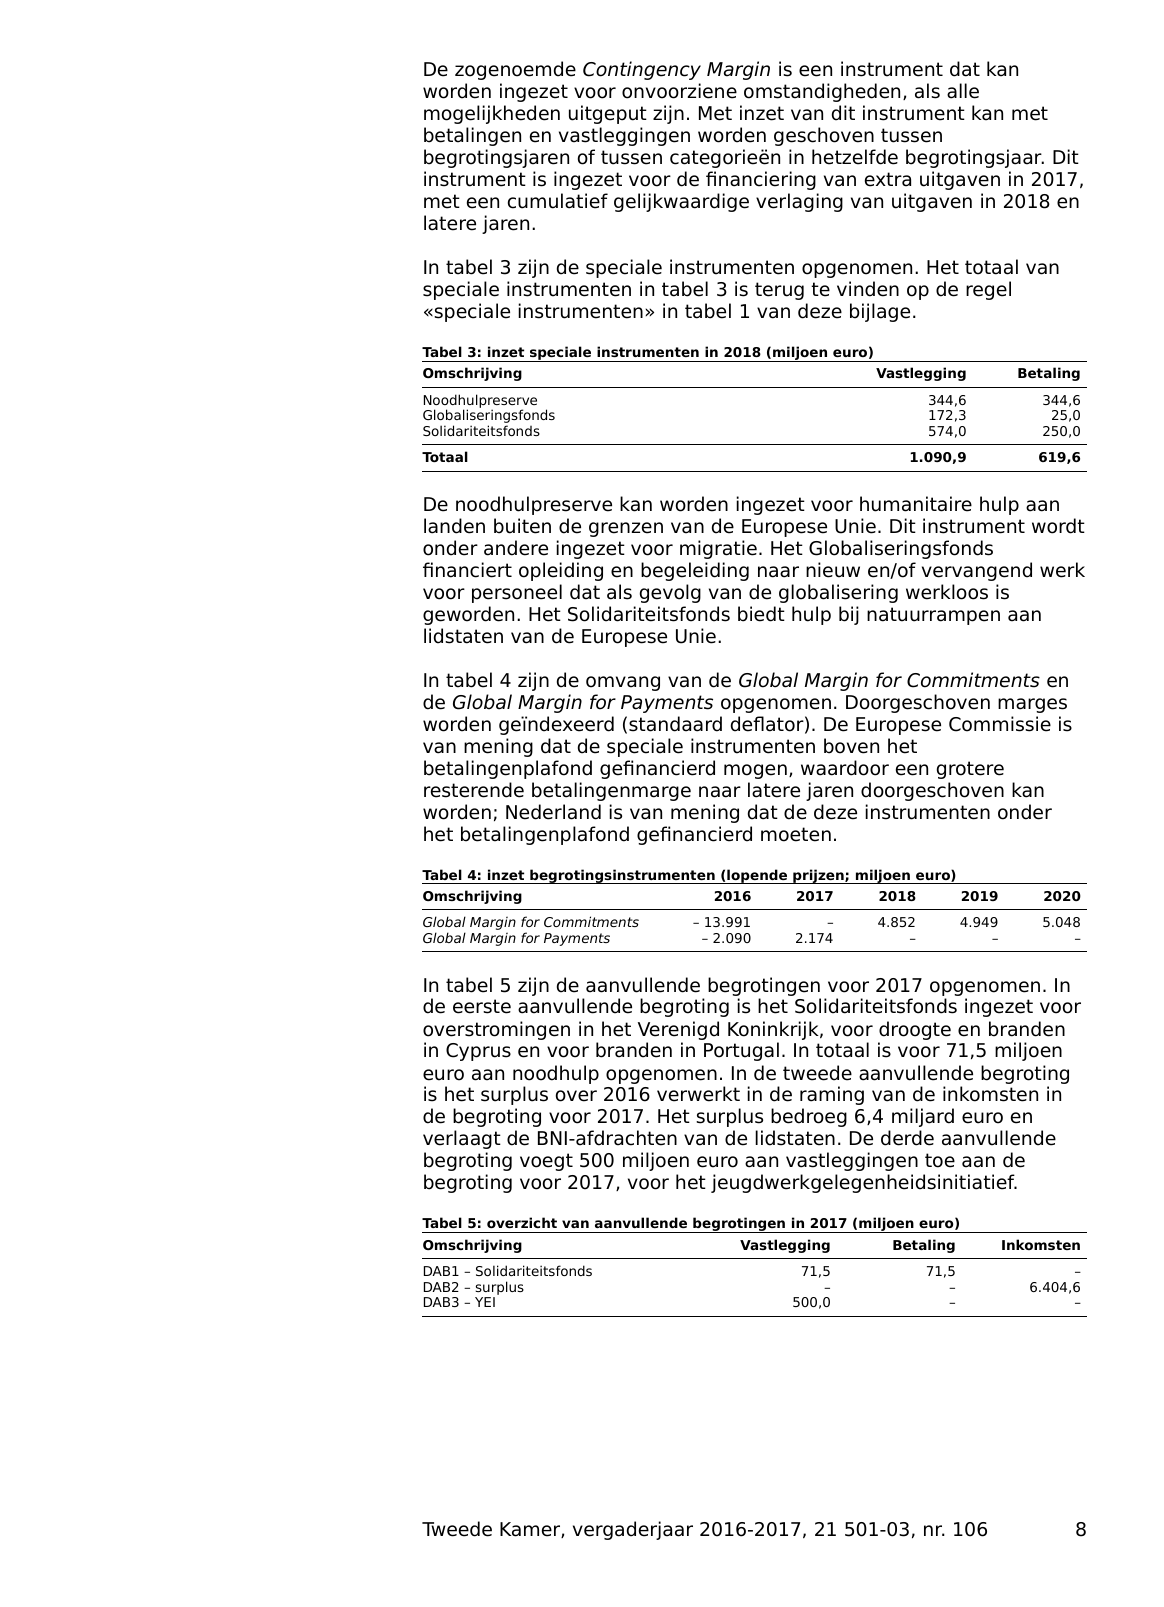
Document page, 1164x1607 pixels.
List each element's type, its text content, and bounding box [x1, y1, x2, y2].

table_cell Vastlegging [858, 362, 972, 387]
table_cell – [837, 1280, 962, 1295]
table_cell – [839, 931, 922, 951]
table_cell Totaal [422, 445, 858, 471]
text De noodhulpreserve kan worden ingezet voor humanitaire hulp aan landen buiten de grenzen van de Europese Unie. Dit instrument wordt onder andere ingezet voor migratie. Het Globaliseringsfonds financiert opleiding en begeleiding naar nieuw en/of vervangend werk voor personeel dat als gevolg van de globalisering werkloos is geworden. Het Solidariteitsfonds biedt hulp bij natuurrampen aan lidstaten van de Europese Unie. [422, 494, 1087, 648]
table_cell 574,0 [858, 424, 972, 444]
table_cell Global Margin for Payments [422, 931, 674, 951]
table_cell – [1004, 931, 1087, 951]
table_header Tabel 3: inzet speciale instrumenten in 2018 (miljoen euro) [422, 345, 1087, 361]
table_cell – 2.090 [675, 931, 757, 951]
text In tabel 4 zijn de omvang van de Global Margin for Commitments en de Global Margin for Payments opgenomen. Doorgeschoven marges worden geïndexeerd (standaard deflator). De Europese Commissie is van mening dat de speciale instrumenten boven het betalingenplafond gefinancierd mogen, waardoor een grotere resterende betalingenmarge naar latere jaren doorgeschoven kan worden; Nederland is van mening dat de deze instrumenten onder het betalingenplafond gefinancierd moeten. [422, 670, 1087, 846]
table_cell 6.404,6 [962, 1280, 1087, 1295]
table_cell – [712, 1280, 837, 1295]
table_cell – [962, 1259, 1087, 1279]
table_cell 25,0 [973, 408, 1087, 424]
table_cell 2020 [1004, 884, 1087, 909]
table_cell DAB2 – surplus [422, 1280, 712, 1295]
text In tabel 3 zijn de speciale instrumenten opgenomen. Het totaal van speciale instrumenten in tabel 3 is terug te vinden op de regel «speciale instrumenten» in tabel 1 van deze bijlage. [422, 257, 1087, 323]
table_cell Vastlegging [712, 1233, 837, 1258]
table_cell 2.174 [757, 931, 839, 951]
table_cell 619,6 [973, 445, 1087, 471]
table_cell Betaling [973, 362, 1087, 387]
table_cell 5.048 [1004, 910, 1087, 931]
table_cell Globaliseringsfonds [422, 408, 858, 424]
table_cell 2016 [675, 884, 757, 909]
table_cell Betaling [837, 1233, 962, 1258]
table_cell DAB1 – Solidariteitsfonds [422, 1259, 712, 1279]
table_cell Inkomsten [962, 1233, 1087, 1258]
table_cell Solidariteitsfonds [422, 424, 858, 444]
table_cell 250,0 [973, 424, 1087, 444]
table_cell 2019 [922, 884, 1004, 909]
table_cell 4.852 [839, 910, 922, 931]
text In tabel 5 zijn de aanvullende begrotingen voor 2017 opgenomen. In de eerste aanvullende begroting is het Solidariteitsfonds ingezet voor overstromingen in het Verenigd Koninkrijk, voor droogte en branden in Cyprus en voor branden in Portugal. In totaal is voor 71,5 miljoen euro aan noodhulp opgenomen. In de tweede aanvullende begroting is het surplus over 2016 verwerkt in de raming van de inkomsten in de begroting voor 2017. Het surplus bedroeg 6,4 miljard euro en verlaagt de BNI-afdrachten van de lidstaten. De derde aanvullende begroting voegt 500 miljoen euro aan vastleggingen toe aan de begroting voor 2017, voor het jeugdwerkgelegenheidsinitiatief. [422, 974, 1087, 1194]
table_header Tabel 5: overzicht van aanvullende begrotingen in 2017 (miljoen euro) [422, 1216, 1087, 1232]
table_cell Omschrijving [422, 1233, 712, 1258]
table_cell 71,5 [837, 1259, 962, 1279]
table_cell 172,3 [858, 408, 972, 424]
table_cell – [922, 931, 1004, 951]
table_cell 71,5 [712, 1259, 837, 1279]
table_cell – [837, 1295, 962, 1316]
table_cell Noodhulpreserve [422, 388, 858, 408]
table_cell 344,6 [858, 388, 972, 408]
table_cell – [757, 910, 839, 931]
table_header Tabel 4: inzet begrotingsinstrumenten (lopende prijzen; miljoen euro) [422, 868, 1087, 883]
table_cell 500,0 [712, 1295, 837, 1316]
text De zogenoemde Contingency Margin is een instrument dat kan worden ingezet voor onvoorziene omstandigheden, als alle mogelijkheden uitgeput zijn. Met inzet van dit instrument kan met betalingen en vastleggingen worden geschoven tussen begrotingsjaren of tussen categorieën in hetzelfde begrotingsjaar. Dit instrument is ingezet voor de financiering van extra uitgaven in 2017, met een cumulatief gelijkwaardige verlaging van uitgaven in 2018 en latere jaren. [422, 59, 1087, 235]
table_cell 344,6 [973, 388, 1087, 408]
table_cell 2017 [757, 884, 839, 909]
table_cell Global Margin for Commitments [422, 910, 674, 931]
table_cell Omschrijving [422, 884, 674, 909]
table_cell DAB3 – YEI [422, 1295, 712, 1316]
table_cell 1.090,9 [858, 445, 972, 471]
table_cell Omschrijving [422, 362, 858, 387]
table_cell – [962, 1295, 1087, 1316]
table_cell 4.949 [922, 910, 1004, 931]
table_cell 2018 [839, 884, 922, 909]
table_cell – 13.991 [675, 910, 757, 931]
